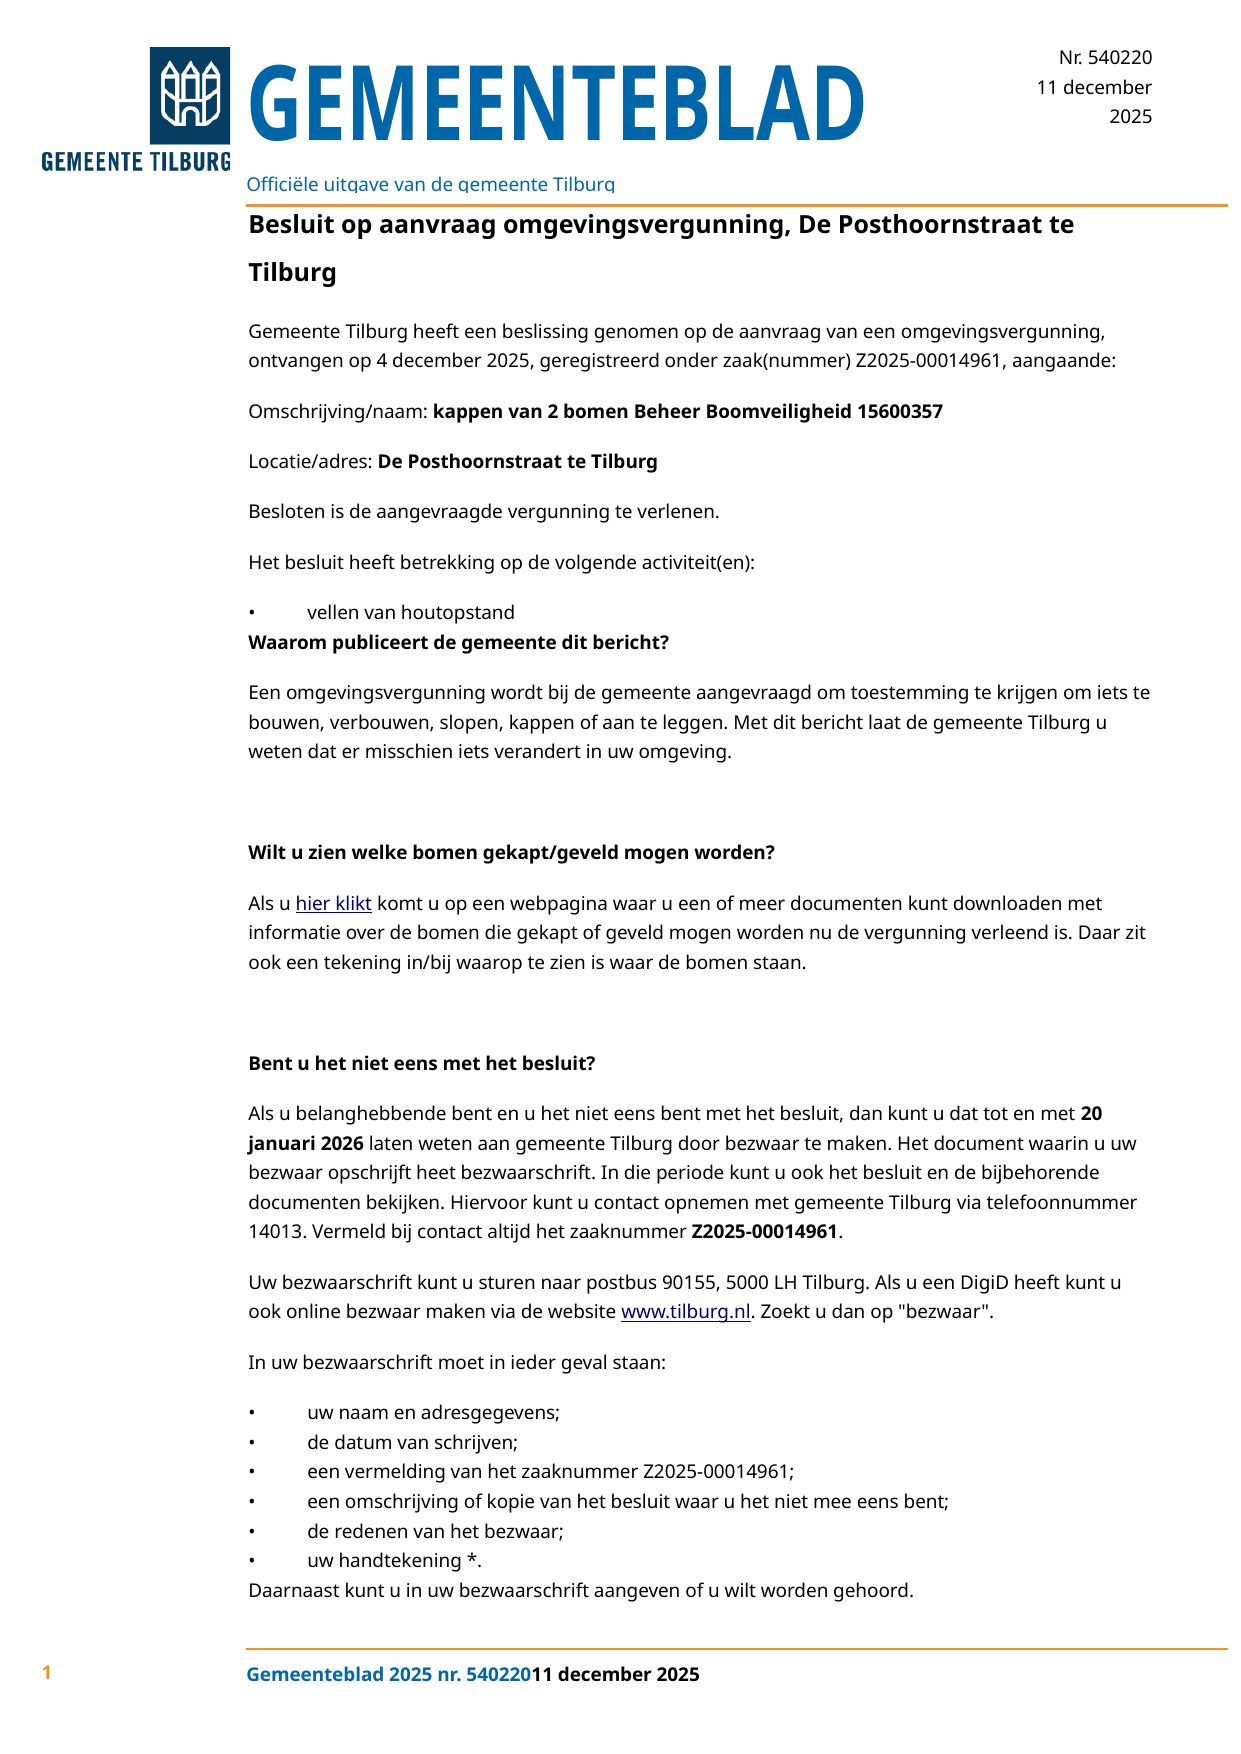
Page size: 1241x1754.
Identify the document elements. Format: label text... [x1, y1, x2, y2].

text Omschrijving/naam: kappen van 2 bomen Beheer Boomveiligheid 15600357 [248, 398, 1152, 424]
text Uw bezwaarschrift kunt u sturen naar postbus 90155, 5000 LH Tilburg. Als u een DigiD heeft kunt u ook online bezwaar maken via de website www.tilburg.nl. Zoekt u dan op "bezwaar". [248, 1269, 1152, 1324]
text Waarom publiceert de gemeente dit bericht? [248, 629, 1152, 655]
text Als u belanghebbende bent en u het niet eens bent met het besluit, dan kunt u dat tot en met 20 januari 2026 laten weten aan gemeente Tilburg door bezwaar te maken. Het document waarin u uw bezwaar opschrijft heet bezwaarschrift. In die periode kunt u ook het besluit en de bijbehorende documenten bekijken. Hiervoor kunt u contact opnemen met gemeente Tilburg via telefoonnummer 14013. Vermeld bij contact altijd het zaaknummer Z2025-00014961. [248, 1100, 1152, 1244]
text Als u hier klikt komt u op een webpagina waar u een of meer documenten kunt downloaden met informatie over de bomen die gekapt of geveld mogen worden nu de vergunning verleend is. Daar zit ook een tekening in/bij waarop te zien is waar de bomen staan. [248, 890, 1152, 975]
text In uw bezwaarschrift moet in ieder geval staan: [248, 1349, 1152, 1375]
list een vermelding van het zaaknummer Z2025-00014961; [248, 1459, 1152, 1484]
text Het besluit heeft betrekking op de volgende activiteit(en): [248, 549, 1152, 575]
text Wilt u zien welke bomen gekapt/geveld mogen worden? [248, 839, 1152, 865]
list uw handtekening *. [248, 1547, 1152, 1573]
list een omschrijving of kopie van het besluit waar u het niet mee eens bent; [248, 1488, 1152, 1514]
text Daarnaast kunt u in uw bezwaarschrift aangeven of u wilt worden gehoord. [248, 1577, 1152, 1603]
text Een omgevingsvergunning wordt bij de gemeente aangevraagd om toestemming te krijgen om iets te bouwen, verbouwen, slopen, kappen of aan te leggen. Met dit bericht laat de gemeente Tilburg u weten dat er misschien iets verandert in uw omgeving. [248, 679, 1152, 764]
list uw naam en adresgegevens; [248, 1399, 1152, 1425]
text Besloten is de aangevraagde vergunning te verlenen. [248, 499, 1152, 524]
text Gemeente Tilburg heeft een beslissing genomen op de aanvraag van een omgevingsvergunning, ontvangen op 4 december 2025, geregistreerd onder zaak(nummer) Z2025-00014961, aangaande: [248, 318, 1152, 373]
list vellen van houtopstand [248, 599, 1152, 625]
list de redenen van het bezwaar; [248, 1518, 1152, 1544]
list de datum van schrijven; [248, 1429, 1152, 1455]
text Bent u het niet eens met het besluit? [248, 1050, 1152, 1076]
text Besluit op aanvraag omgevingsvergunning, De Posthoornstraat te Tilburg [248, 207, 1152, 288]
picture [41, 47, 231, 172]
text Locatie/adres: De Posthoornstraat te Tilburg [248, 448, 1152, 474]
